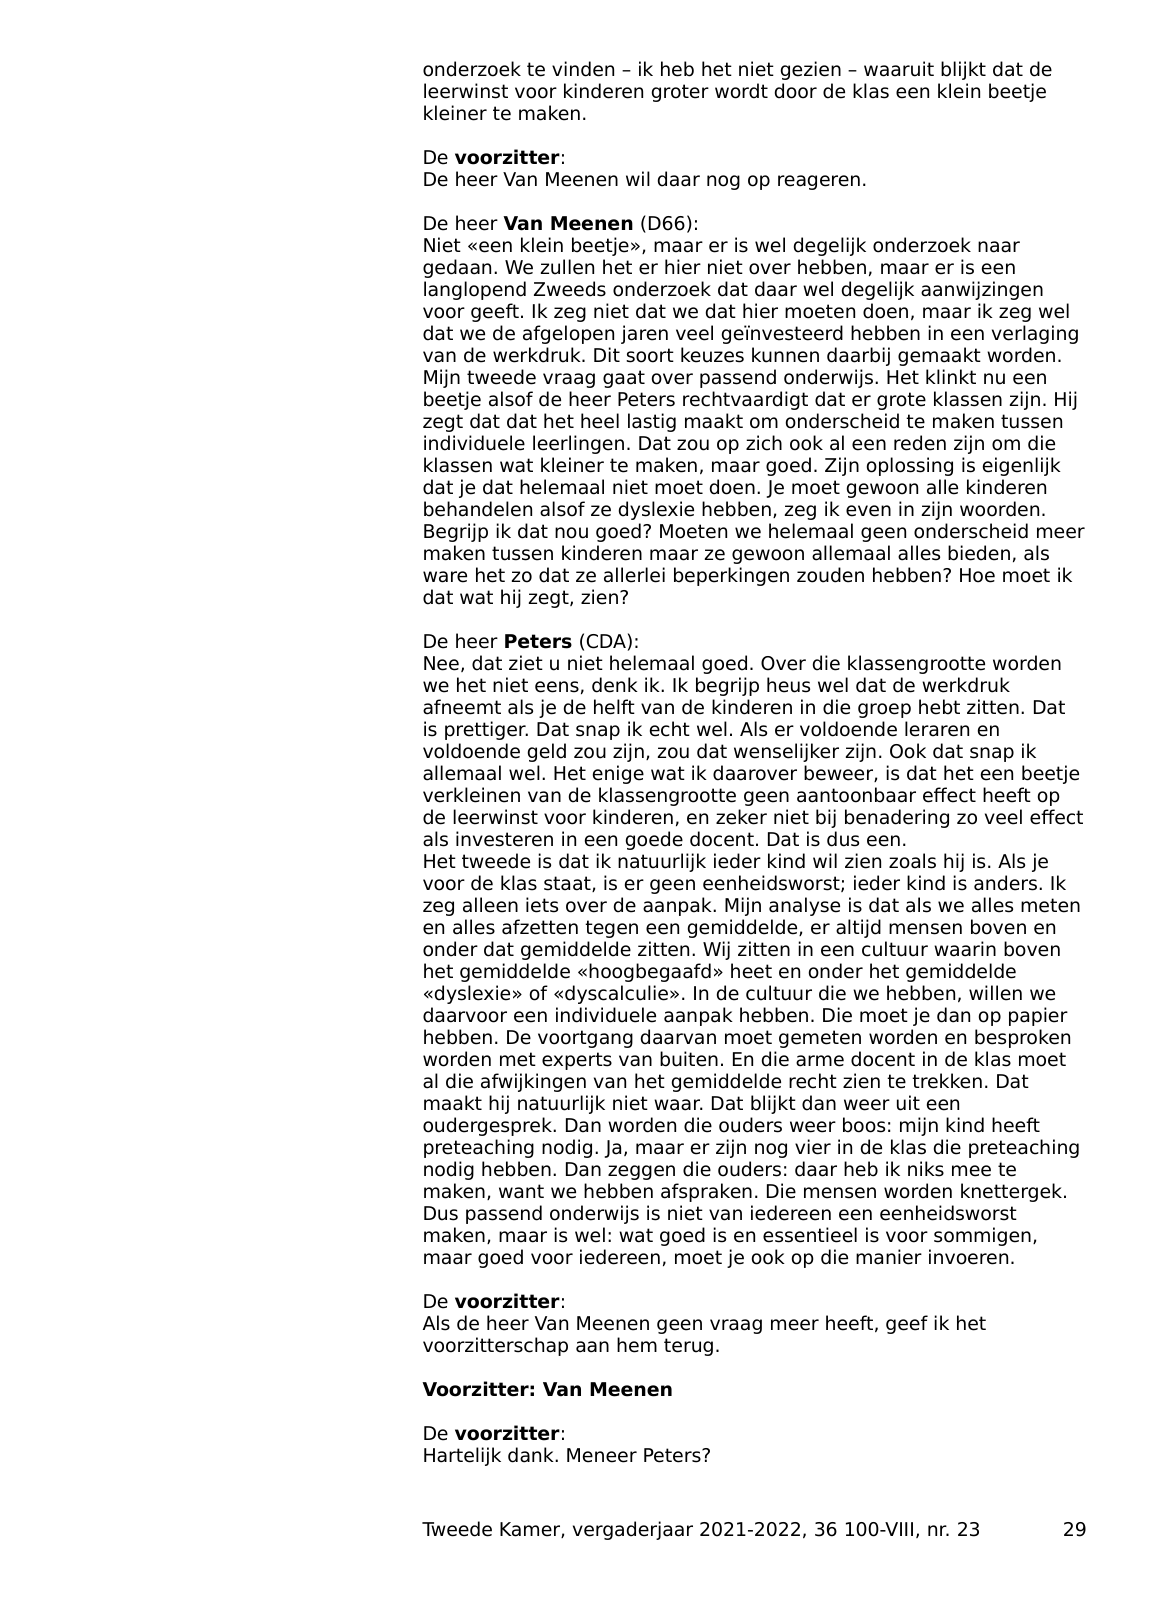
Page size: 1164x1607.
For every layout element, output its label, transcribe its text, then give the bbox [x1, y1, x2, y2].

text Hartelijk dank. Meneer Peters? [422, 1445, 1087, 1467]
text De heer Van Meenen wil daar nog op reageren. [422, 169, 1087, 191]
text Het tweede is dat ik natuurlijk ieder kind wil zien zoals hij is. Als je voor de klas staat, is er geen eenheidsworst; ieder kind is anders. Ik zeg alleen iets over de aanpak. Mijn analyse is dat als we alles meten en alles afzetten tegen een gemiddelde, er altijd mensen boven en onder dat gemiddelde zitten. Wij zitten in een cultuur waarin boven het gemiddelde «hoogbegaafd» heet en onder het gemiddelde «dyslexie» of «dyscalculie». In de cultuur die we hebben, willen we daarvoor een individuele aanpak hebben. Die moet je dan op papier hebben. De voortgang daarvan moet gemeten worden en besproken worden met experts van buiten. En die arme docent in de klas moet al die afwijkingen van het gemiddelde recht zien te trekken. Dat maakt hij natuurlijk niet waar. Dat blijkt dan weer uit een oudergesprek. Dan worden die ouders weer boos: mijn kind heeft preteaching nodig. Ja, maar er zijn nog vier in de klas die preteaching nodig hebben. Dan zeggen die ouders: daar heb ik niks mee te maken, want we hebben afspraken. Die mensen worden knettergek. Dus passend onderwijs is niet van iedereen een eenheidsworst maken, maar is wel: wat goed is en essentieel is voor sommigen, maar goed voor iedereen, moet je ook op die manier invoeren. [422, 851, 1087, 1268]
text onderzoek te vinden – ik heb het niet gezien – waaruit blijkt dat de leerwinst voor kinderen groter wordt door de klas een klein beetje kleiner te maken. [422, 59, 1087, 125]
text De heer Van Meenen (D66): [422, 213, 1087, 235]
text Als de heer Van Meenen geen vraag meer heeft, geef ik het voorzitterschap aan hem terug. [422, 1313, 1087, 1357]
subtitle Voorzitter: Van Meenen [422, 1379, 1087, 1401]
text Mijn tweede vraag gaat over passend onderwijs. Het klinkt nu een beetje alsof de heer Peters rechtvaardigt dat er grote klassen zijn. Hij zegt dat dat het heel lastig maakt om onderscheid te maken tussen individuele leerlingen. Dat zou op zich ook al een reden zijn om die klassen wat kleiner te maken, maar goed. Zijn oplossing is eigenlijk dat je dat helemaal niet moet doen. Je moet gewoon alle kinderen behandelen alsof ze dyslexie hebben, zeg ik even in zijn woorden. Begrijp ik dat nou goed? Moeten we helemaal geen onderscheid meer maken tussen kinderen maar ze gewoon allemaal alles bieden, als ware het zo dat ze allerlei beperkingen zouden hebben? Hoe moet ik dat wat hij zegt, zien? [422, 367, 1087, 609]
text De heer Peters (CDA): [422, 631, 1087, 653]
text Niet «een klein beetje», maar er is wel degelijk onderzoek naar gedaan. We zullen het er hier niet over hebben, maar er is een langlopend Zweeds onderzoek dat daar wel degelijk aanwijzingen voor geeft. Ik zeg niet dat we dat hier moeten doen, maar ik zeg wel dat we de afgelopen jaren veel geïnvesteerd hebben in een verlaging van de werkdruk. Dit soort keuzes kunnen daarbij gemaakt worden. [422, 235, 1087, 367]
text De voorzitter: [422, 147, 1087, 169]
text De voorzitter: [422, 1291, 1087, 1313]
text Nee, dat ziet u niet helemaal goed. Over die klassengrootte worden we het niet eens, denk ik. Ik begrijp heus wel dat de werkdruk afneemt als je de helft van de kinderen in die groep hebt zitten. Dat is prettiger. Dat snap ik echt wel. Als er voldoende leraren en voldoende geld zou zijn, zou dat wenselijker zijn. Ook dat snap ik allemaal wel. Het enige wat ik daarover beweer, is dat het een beetje verkleinen van de klassengrootte geen aantoonbaar effect heeft op de leerwinst voor kinderen, en zeker niet bij benadering zo veel effect als investeren in een goede docent. Dat is dus een. [422, 653, 1087, 851]
text De voorzitter: [422, 1423, 1087, 1445]
